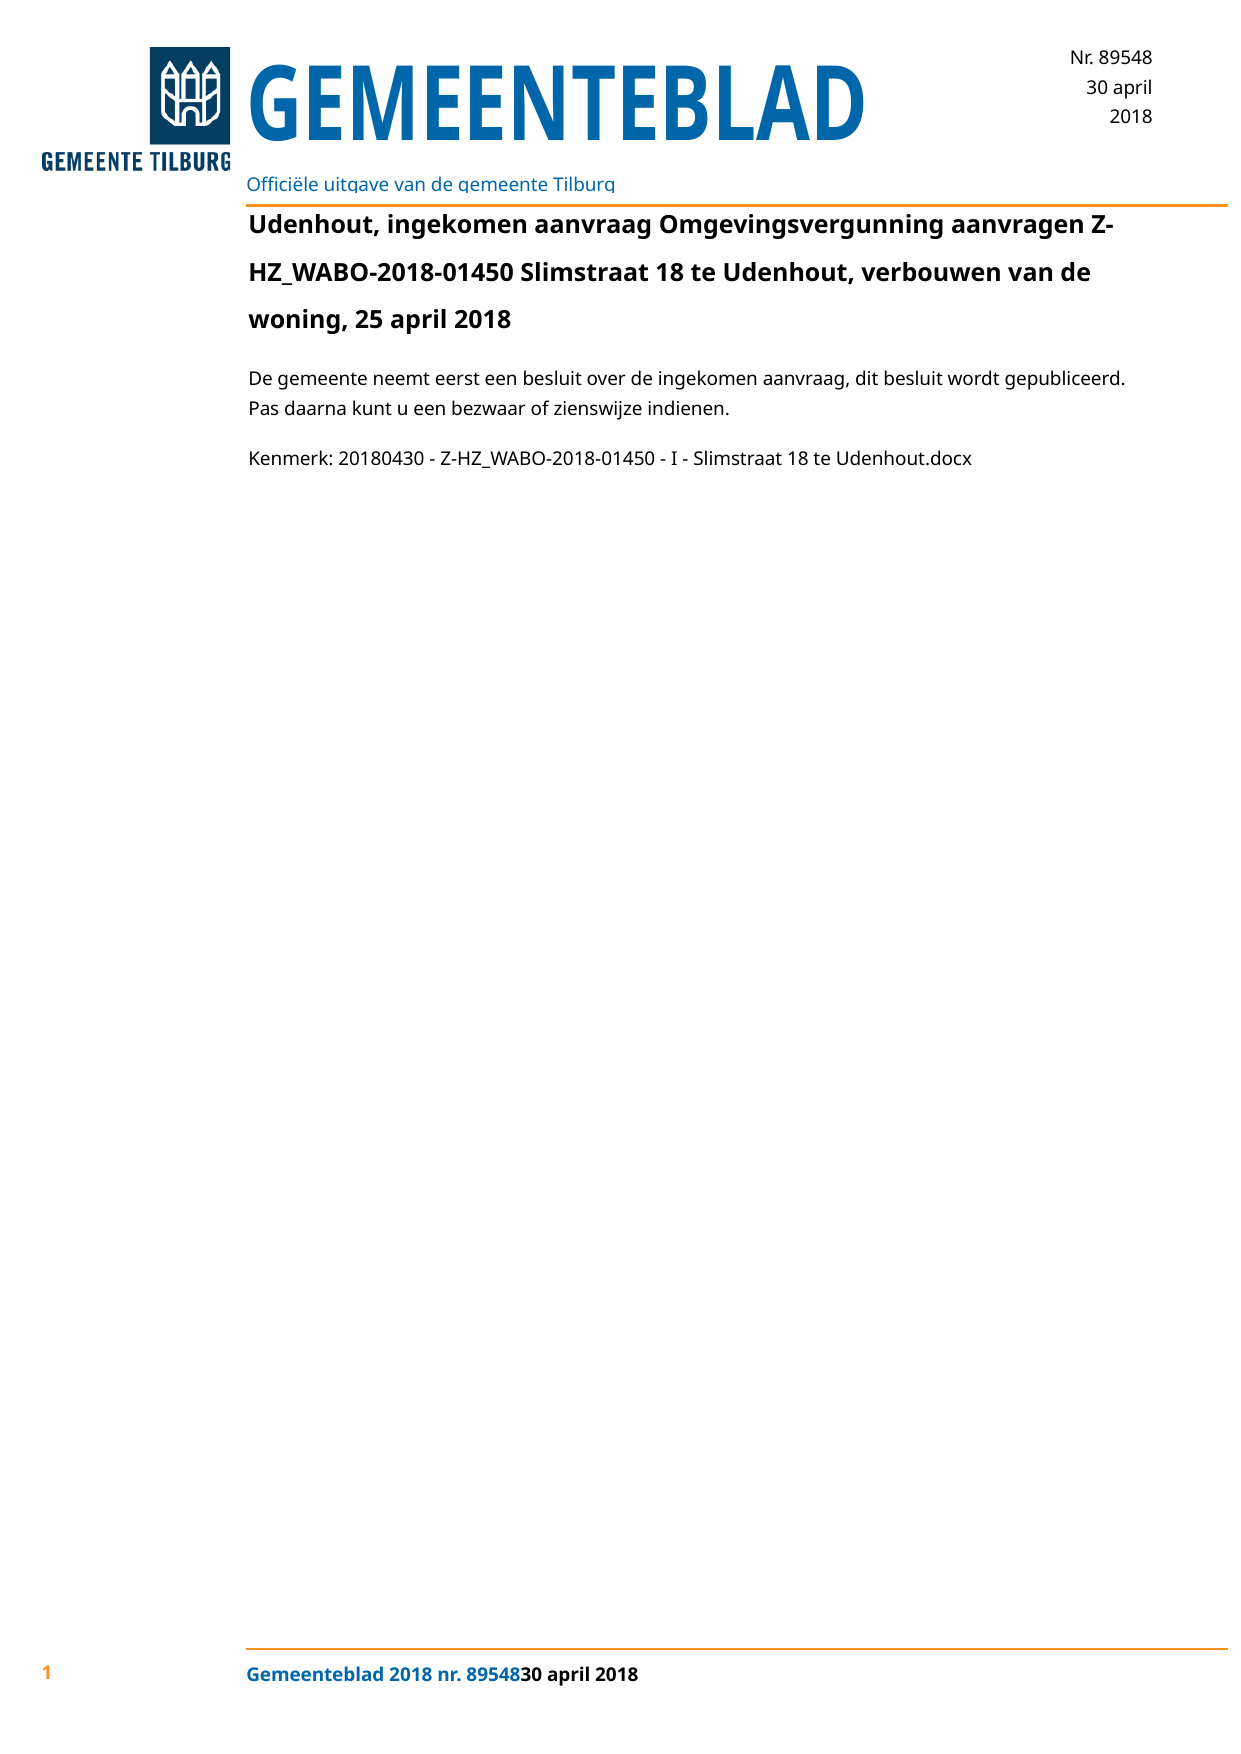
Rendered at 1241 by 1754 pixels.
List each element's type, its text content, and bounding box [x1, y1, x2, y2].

picture [41, 47, 231, 172]
text Kenmerk: 20180430 - Z-HZ_WABO-2018-01450 - I - Slimstraat 18 te Udenhout.docx [248, 446, 1152, 471]
text De gemeente neemt eerst een besluit over de ingekomen aanvraag, dit besluit wordt gepubliceerd. Pas daarna kunt u een bezwaar of zienswijze indienen. [248, 366, 1152, 421]
text Udenhout, ingekomen aanvraag Omgevingsvergunning aanvragen Z-HZ_WABO-2018-01450 Slimstraat 18 te Udenhout, verbouwen van de woning, 25 april 2018 [248, 207, 1152, 336]
